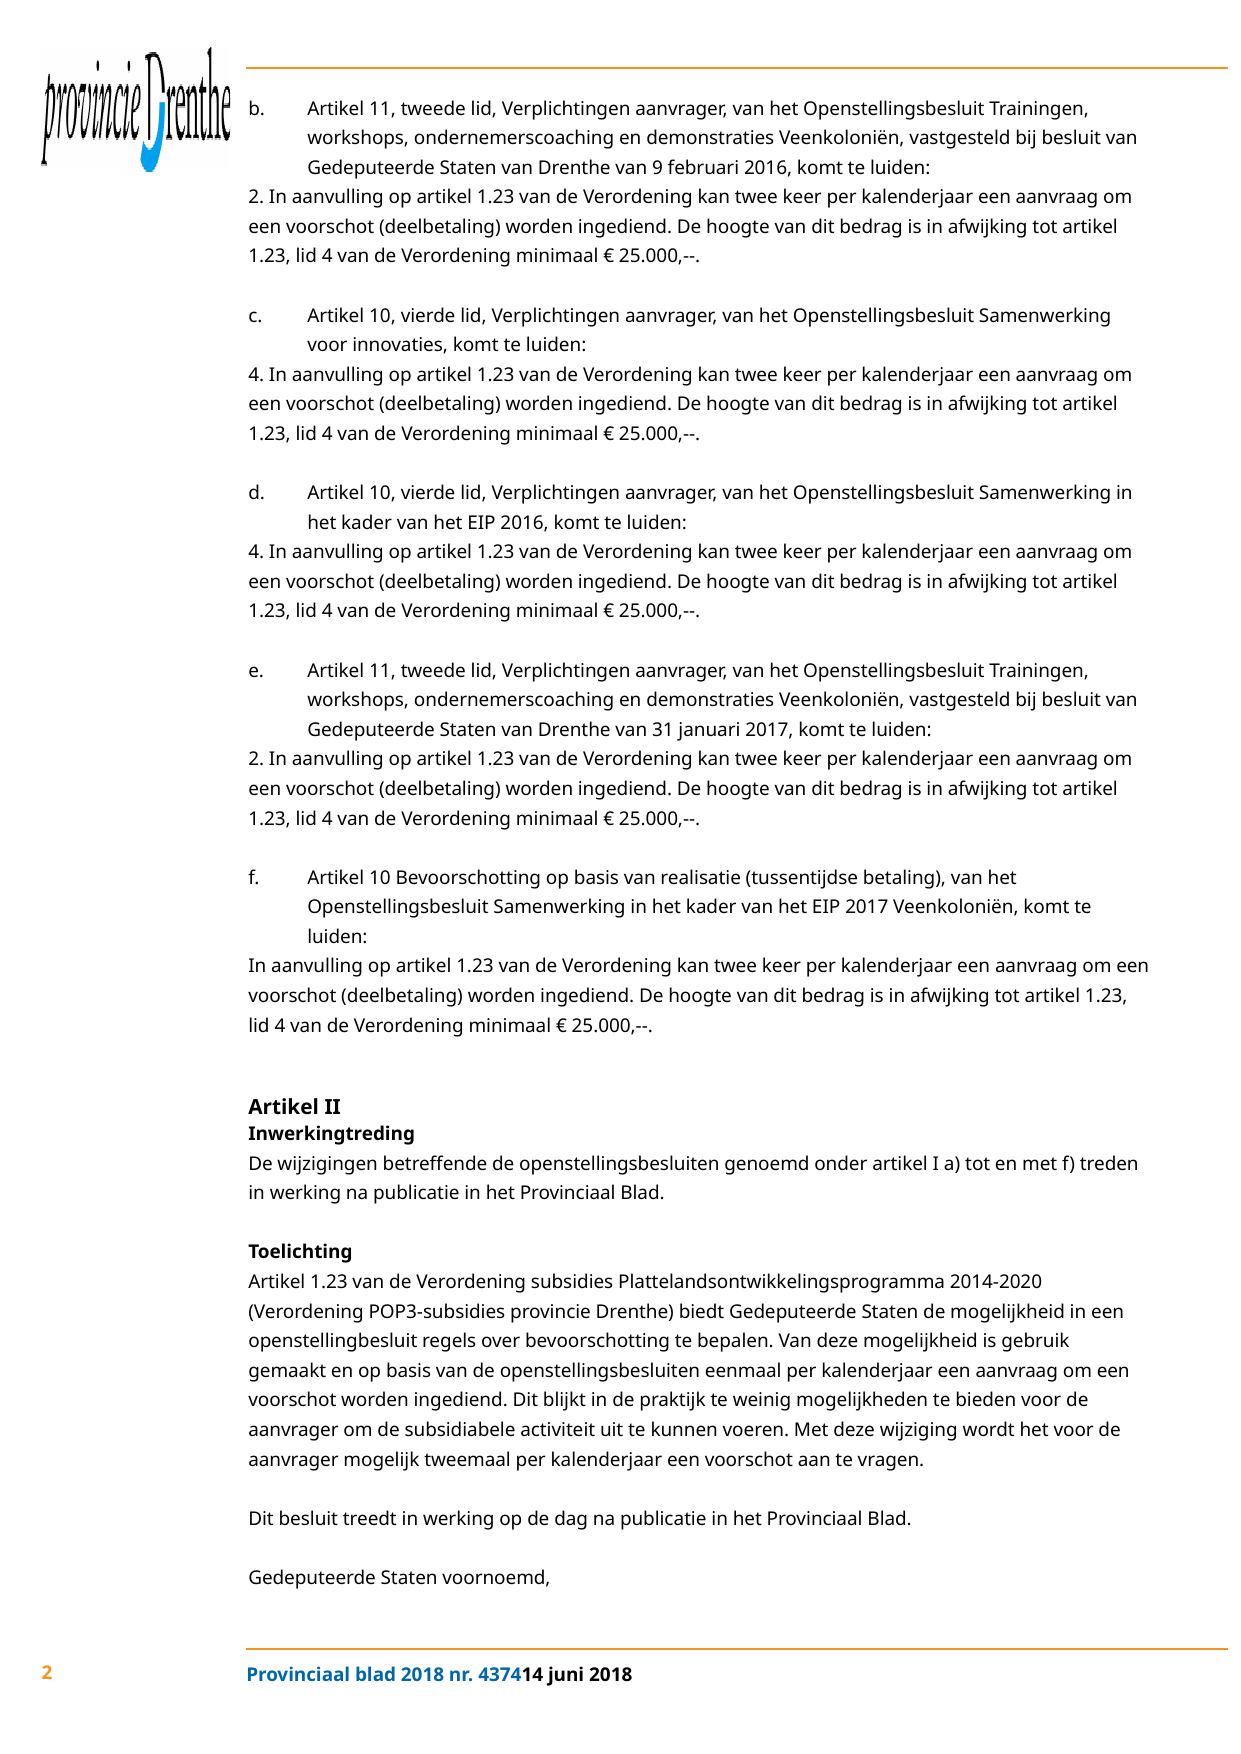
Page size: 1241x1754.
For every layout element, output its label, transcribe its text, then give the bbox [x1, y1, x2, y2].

text In aanvulling op artikel 1.23 van de Verordening kan twee keer per kalenderjaar een aanvraag om een voorschot (deelbetaling) worden ingediend. De hoogte van dit bedrag is in afwijking tot artikel 1.23, lid 4 van de Verordening minimaal € 25.000,--. [248, 953, 1152, 1038]
text De wijzigingen betreffende de openstellingsbesluiten genoemd onder artikel I a) tot en met f) treden in werking na publicatie in het Provinciaal Blad. [248, 1150, 1152, 1205]
list Artikel 10, vierde lid, Verplichtingen aanvrager, van het Openstellingsbesluit Samenwerking voor innovaties, komt te luiden: [248, 302, 1152, 357]
text Dit besluit treedt in werking op de dag na publicatie in het Provinciaal Blad. [248, 1505, 1152, 1531]
text Inwerkingtreding [248, 1120, 1152, 1146]
text 4. In aanvulling op artikel 1.23 van de Verordening kan twee keer per kalenderjaar een aanvraag om een voorschot (deelbetaling) worden ingediend. De hoogte van dit bedrag is in afwijking tot artikel 1.23, lid 4 van de Verordening minimaal € 25.000,--. [248, 361, 1152, 446]
list Artikel 10 Bevoorschotting op basis van realisatie (tussentijdse betaling), van het Openstellingsbesluit Samenwerking in het kader van het EIP 2017 Veenkoloniën, komt te luiden: [248, 864, 1152, 949]
list Artikel 11, tweede lid, Verplichtingen aanvrager, van het Openstellingsbesluit Trainingen, workshops, ondernemerscoaching en demonstraties Veenkoloniën, vastgesteld bij besluit van Gedeputeerde Staten van Drenthe van 9 februari 2016, komt te luiden: [248, 95, 1152, 180]
picture [41, 47, 231, 172]
text 2. In aanvulling op artikel 1.23 van de Verordening kan twee keer per kalenderjaar een aanvraag om een voorschot (deelbetaling) worden ingediend. De hoogte van dit bedrag is in afwijking tot artikel 1.23, lid 4 van de Verordening minimaal € 25.000,--. [248, 746, 1152, 831]
list Artikel 11, tweede lid, Verplichtingen aanvrager, van het Openstellingsbesluit Trainingen, workshops, ondernemerscoaching en demonstraties Veenkoloniën, vastgesteld bij besluit van Gedeputeerde Staten van Drenthe van 31 januari 2017, komt te luiden: [248, 657, 1152, 742]
text Artikel II [248, 1092, 1152, 1120]
text Gedeputeerde Staten voornoemd, [248, 1564, 1152, 1590]
text Toelichting [248, 1239, 1152, 1264]
text Artikel 1.23 van de Verordening subsidies Plattelandsontwikkelingsprogramma 2014-2020 (Verordening POP3-subsidies provincie Drenthe) biedt Gedeputeerde Staten de mogelijkheid in een openstellingbesluit regels over bevoorschotting te bepalen. Van deze mogelijkheid is gebruik gemaakt en op basis van de openstellingsbesluiten eenmaal per kalenderjaar een aanvraag om een voorschot worden ingediend. Dit blijkt in de praktijk te weinig mogelijkheden te bieden voor de aanvrager om de subsidiabele activiteit uit te kunnen voeren. Met deze wijziging wordt het voor de aanvrager mogelijk tweemaal per kalenderjaar een voorschot aan te vragen. [248, 1268, 1152, 1471]
list Artikel 10, vierde lid, Verplichtingen aanvrager, van het Openstellingsbesluit Samenwerking in het kader van het EIP 2016, komt te luiden: [248, 479, 1152, 535]
text 2. In aanvulling op artikel 1.23 van de Verordening kan twee keer per kalenderjaar een aanvraag om een voorschot (deelbetaling) worden ingediend. De hoogte van dit bedrag is in afwijking tot artikel 1.23, lid 4 van de Verordening minimaal € 25.000,--. [248, 183, 1152, 268]
text 4. In aanvulling op artikel 1.23 van de Verordening kan twee keer per kalenderjaar een aanvraag om een voorschot (deelbetaling) worden ingediend. De hoogte van dit bedrag is in afwijking tot artikel 1.23, lid 4 van de Verordening minimaal € 25.000,--. [248, 538, 1152, 623]
